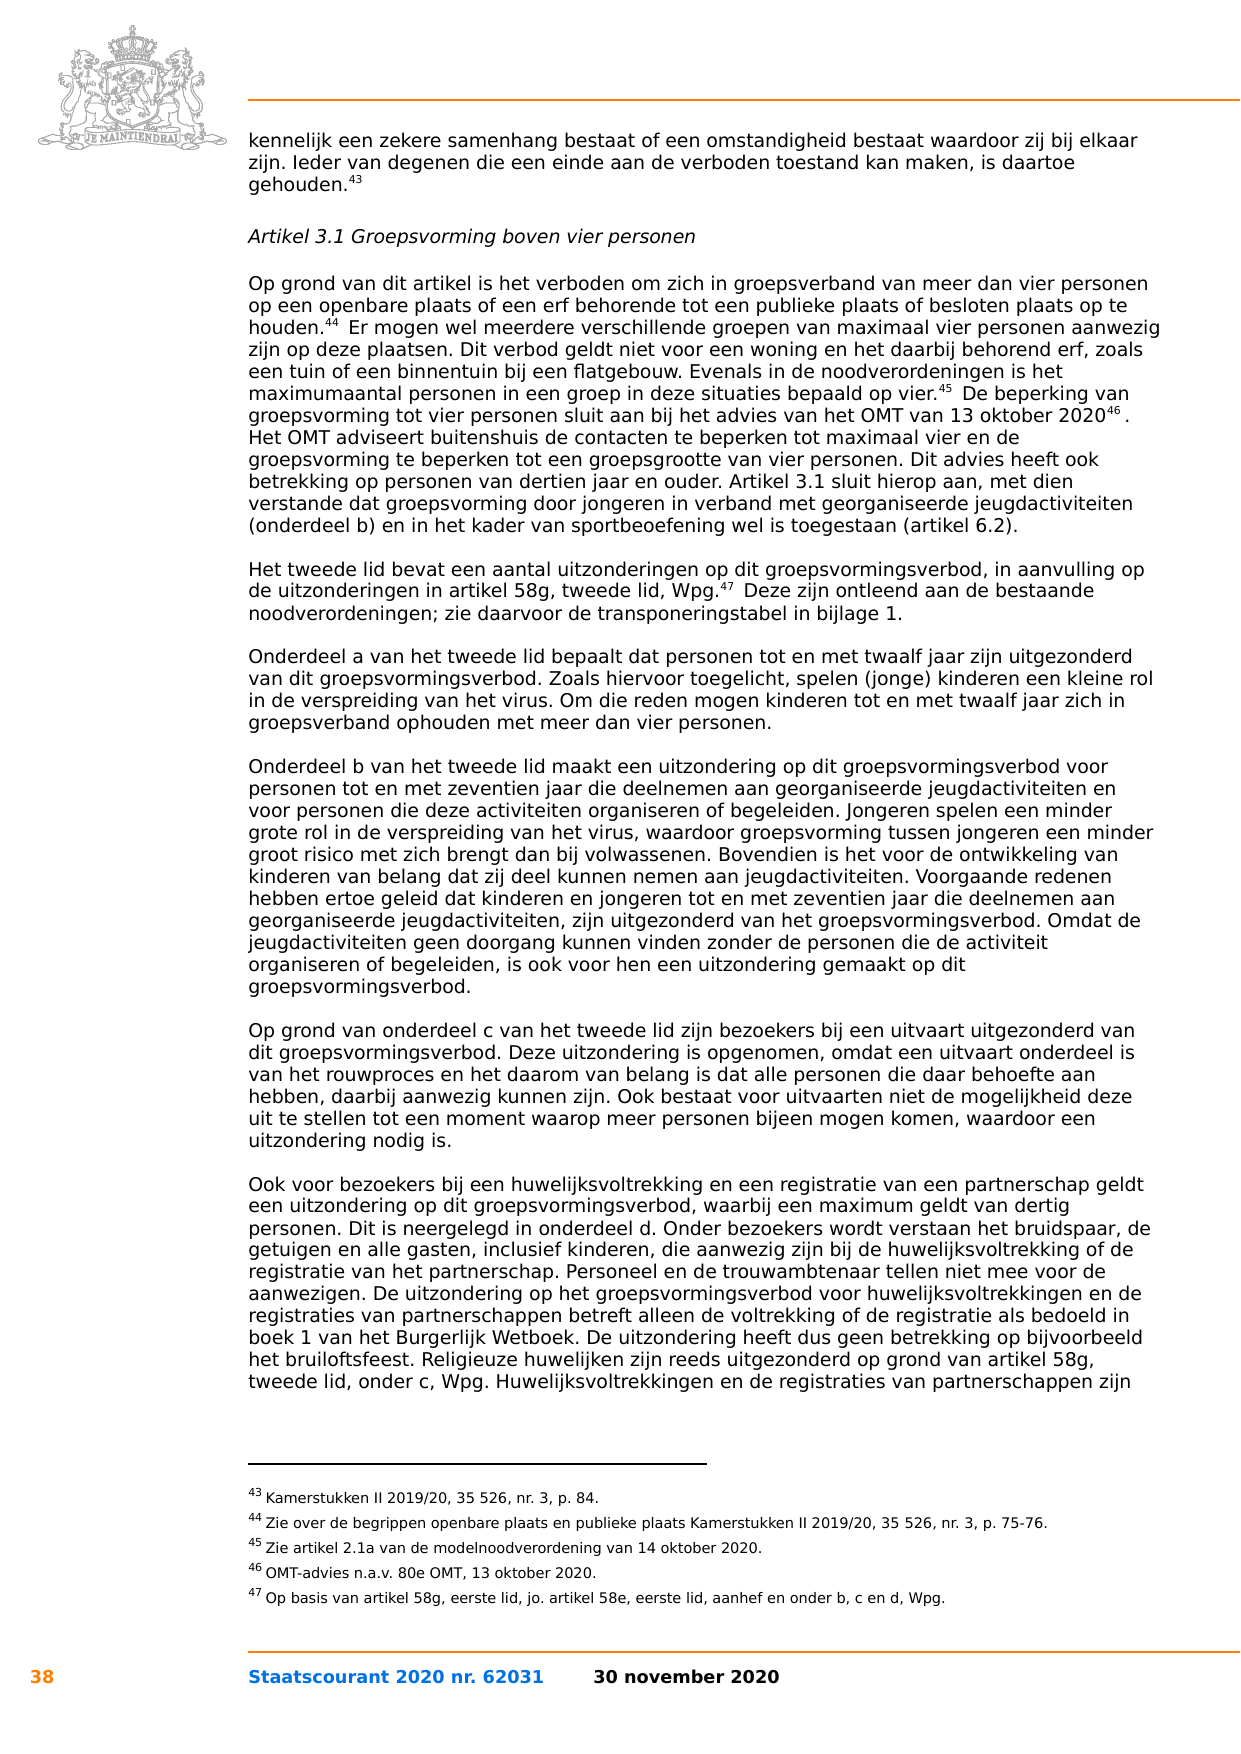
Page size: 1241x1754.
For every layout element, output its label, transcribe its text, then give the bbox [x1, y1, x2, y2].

text OMT-advies n.a.v. 80e OMT, 13 oktober 2020. [248, 1561, 1163, 1583]
text Onderdeel a van het tweede lid bepaalt dat personen tot en met twaalf jaar zijn uitgezonderd van dit groepsvormingsverbod. Zoals hiervoor toegelicht, spelen (jonge) kinderen een kleine rol in de verspreiding van het virus. Om die reden mogen kinderen tot en met twaalf jaar zich in groepsverband ophouden met meer dan vier personen. [248, 646, 1163, 734]
text Ook voor bezoekers bij een huwelijksvoltrekking en een registratie van een partnerschap geldt een uitzondering op dit groepsvormingsverbod, waarbij een maximum geldt van dertig personen. Dit is neergelegd in onderdeel d. Onder bezoekers wordt verstaan het bruidspaar, de getuigen en alle gasten, inclusief kinderen, die aanwezig zijn bij de huwelijksvoltrekking of de registratie van het partnerschap. Personeel en de trouwambtenaar tellen niet mee voor de aanwezigen. De uitzondering op het groepsvormingsverbod voor huwelijksvoltrekkingen en de registraties van partnerschappen betreft alleen de voltrekking of de registratie als bedoeld in boek 1 van het Burgerlijk Wetboek. De uitzondering heeft dus geen betrekking op bijvoorbeeld het bruiloftsfeest. Religieuze huwelijken zijn reeds uitgezonderd op grond van artikel 58g, tweede lid, onder c, Wpg. Huwelijksvoltrekkingen en de registraties van partnerschappen zijn [248, 1173, 1163, 1393]
text Op grond van onderdeel c van het tweede lid zijn bezoekers bij een uitvaart uitgezonderd van dit groepsvormingsverbod. Deze uitzondering is opgenomen, omdat een uitvaart onderdeel is van het rouwproces en het daarom van belang is dat alle personen die daar behoefte aan hebben, daarbij aanwezig kunnen zijn. Ook bestaat voor uitvaarten niet de mogelijkheid deze uit te stellen tot een moment waarop meer personen bijeen mogen komen, waardoor een uitzondering nodig is. [248, 1020, 1163, 1152]
subtitle Artikel 3.1 Groepsvorming boven vier personen [248, 226, 1163, 248]
text Zie artikel 2.1a van de modelnoodverordening van 14 oktober 2020. [248, 1536, 1163, 1558]
text Onderdeel b van het tweede lid maakt een uitzondering op dit groepsvormingsverbod voor personen tot en met zeventien jaar die deelnemen aan georganiseerde jeugdactiviteiten en voor personen die deze activiteiten organiseren of begeleiden. Jongeren spelen een minder grote rol in de verspreiding van het virus, waardoor groepsvorming tussen jongeren een minder groot risico met zich brengt dan bij volwassenen. Bovendien is het voor de ontwikkeling van kinderen van belang dat zij deel kunnen nemen aan jeugdactiviteiten. Voorgaande redenen hebben ertoe geleid dat kinderen en jongeren tot en met zeventien jaar die deelnemen aan georganiseerde jeugdactiviteiten, zijn uitgezonderd van het groepsvormingsverbod. Omdat de jeugdactiviteiten geen doorgang kunnen vinden zonder de personen die de activiteit organiseren of begeleiden, is ook voor hen een uitzondering gemaakt op dit groepsvormingsverbod. [248, 756, 1163, 998]
text Zie over de begrippen openbare plaats en publieke plaats Kamerstukken II 2019/20, 35 526, nr. 3, p. 75-76. [248, 1511, 1163, 1533]
text Kamerstukken II 2019/20, 35 526, nr. 3, p. 84. [248, 1486, 1163, 1508]
text kennelijk een zekere samenhang bestaat of een omstandigheid bestaat waardoor zij bij elkaar zijn. Ieder van degenen die een einde aan de verboden toestand kan maken, is daartoe gehouden. [248, 130, 1163, 196]
text Het tweede lid bevat een aantal uitzonderingen op dit groepsvormingsverbod, in aanvulling op de uitzonderingen in artikel 58g, tweede lid, Wpg. Deze zijn ontleend aan de bestaande noodverordeningen; zie daarvoor de transponeringstabel in bijlage 1. [248, 558, 1163, 624]
text Op grond van dit artikel is het verboden om zich in groepsverband van meer dan vier personen op een openbare plaats of een erf behorende tot een publieke plaats of besloten plaats op te houden. Er mogen wel meerdere verschillende groepen van maximaal vier personen aanwezig zijn op deze plaatsen. Dit verbod geldt niet voor een woning en het daarbij behorend erf, zoals een tuin of een binnentuin bij een flatgebouw. Evenals in de noodverordeningen is het maximumaantal personen in een groep in deze situaties bepaald op vier. De beperking van groepsvorming tot vier personen sluit aan bij het advies van het OMT van 13 oktober 2020. Het OMT adviseert buitenshuis de contacten te beperken tot maximaal vier en de groepsvorming te beperken tot een groepsgrootte van vier personen. Dit advies heeft ook betrekking op personen van dertien jaar en ouder. Artikel 3.1 sluit hierop aan, met dien verstande dat groepsvorming door jongeren in verband met georganiseerde jeugdactiviteiten (onderdeel b) en in het kader van sportbeoefening wel is toegestaan (artikel 6.2). [248, 273, 1163, 537]
picture [38, 25, 227, 150]
text Op basis van artikel 58g, eerste lid, jo. artikel 58e, eerste lid, aanhef en onder b, c en d, Wpg. [248, 1586, 1163, 1608]
